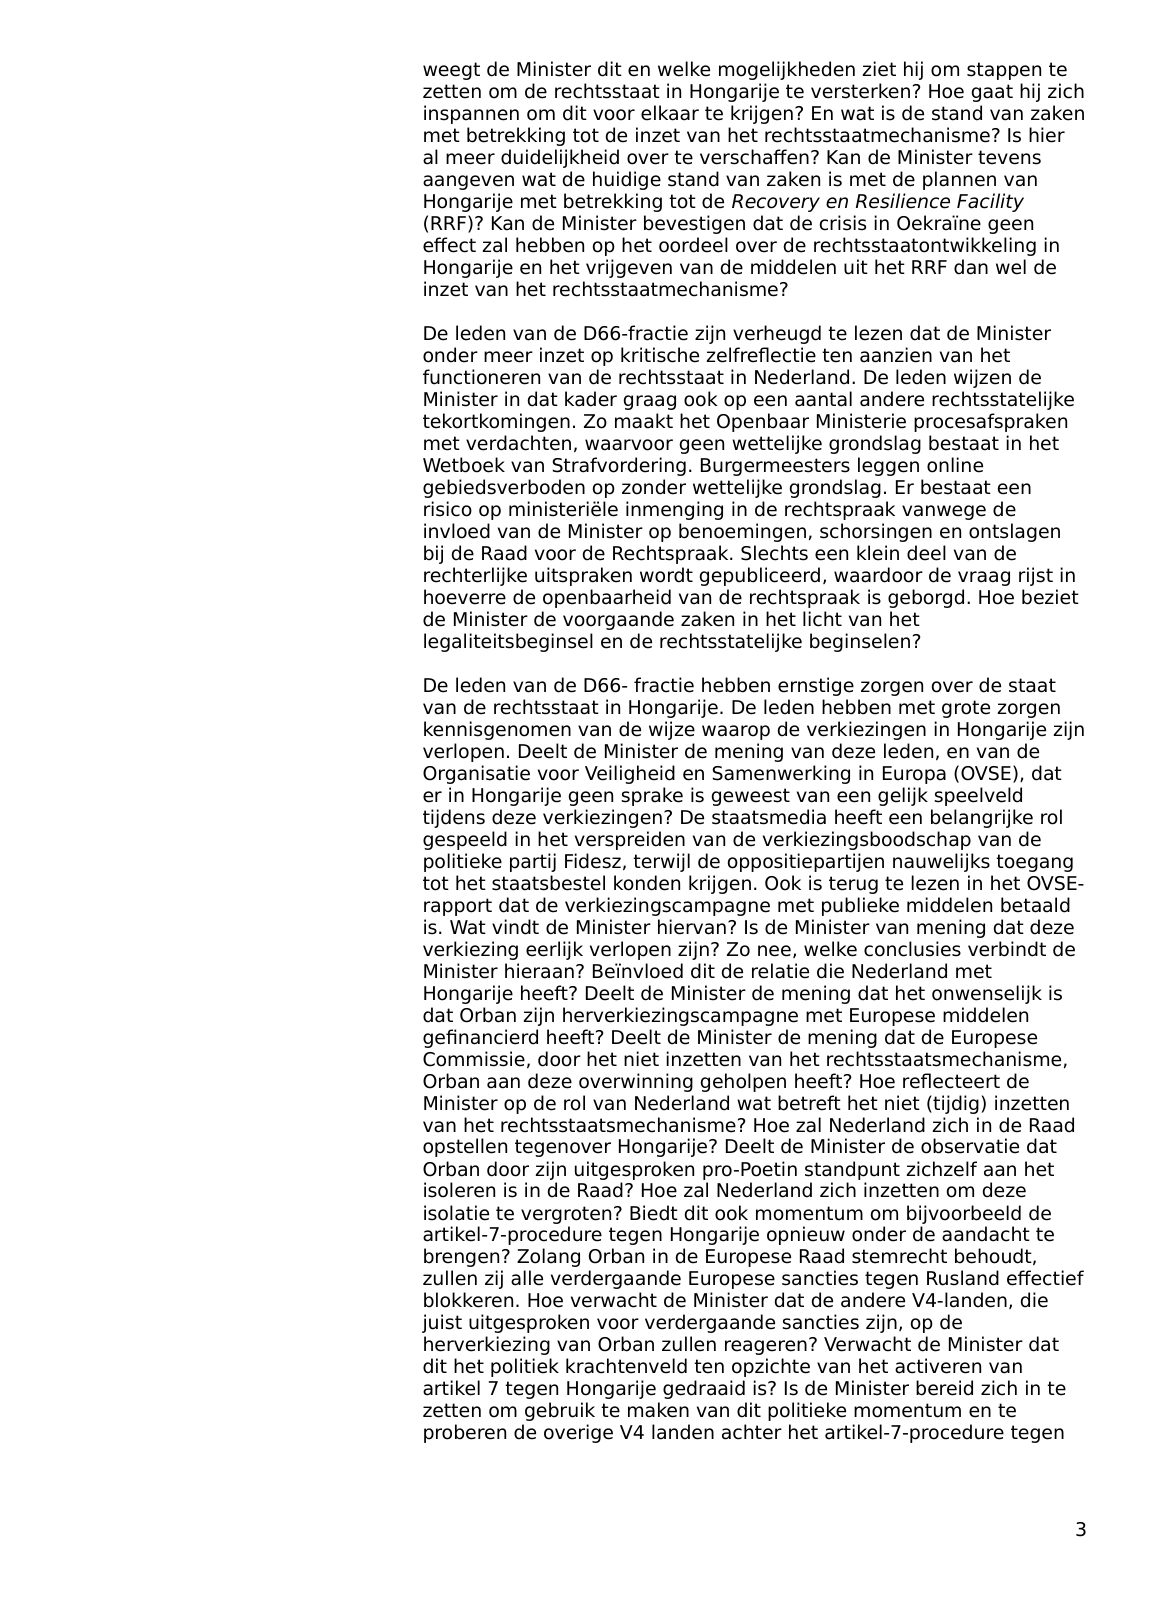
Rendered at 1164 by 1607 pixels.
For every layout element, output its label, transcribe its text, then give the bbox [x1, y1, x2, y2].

text weegt de Minister dit en welke mogelijkheden ziet hij om stappen te zetten om de rechtsstaat in Hongarije te versterken? Hoe gaat hij zich inspannen om dit voor elkaar te krijgen? En wat is de stand van zaken met betrekking tot de inzet van het rechtsstaatmechanisme? Is hier al meer duidelijkheid over te verschaffen? Kan de Minister tevens aangeven wat de huidige stand van zaken is met de plannen van Hongarije met betrekking tot de Recovery en Resilience Facility (RRF)? Kan de Minister bevestigen dat de crisis in Oekraïne geen effect zal hebben op het oordeel over de rechtsstaatontwikkeling in Hongarije en het vrijgeven van de middelen uit het RRF dan wel de inzet van het rechtsstaatmechanisme? [422, 59, 1087, 301]
text De leden van de D66- fractie hebben ernstige zorgen over de staat van de rechtsstaat in Hongarije. De leden hebben met grote zorgen kennisgenomen van de wijze waarop de verkiezingen in Hongarije zijn verlopen. Deelt de Minister de mening van deze leden, en van de Organisatie voor Veiligheid en Samenwerking in Europa (OVSE), dat er in Hongarije geen sprake is geweest van een gelijk speelveld tijdens deze verkiezingen? De staatsmedia heeft een belangrijke rol gespeeld in het verspreiden van de verkiezingsboodschap van de politieke partij Fidesz, terwijl de oppositiepartijen nauwelijks toegang tot het staatsbestel konden krijgen. Ook is terug te lezen in het OVSE-rapport dat de verkiezingscampagne met publieke middelen betaald is. Wat vindt de Minister hiervan? Is de Minister van mening dat deze verkiezing eerlijk verlopen zijn? Zo nee, welke conclusies verbindt de Minister hieraan? Beïnvloed dit de relatie die Nederland met Hongarije heeft? Deelt de Minister de mening dat het onwenselijk is dat Orban zijn herverkiezingscampagne met Europese middelen gefinancierd heeft? Deelt de Minister de mening dat de Europese Commissie, door het niet inzetten van het rechtsstaatsmechanisme, Orban aan deze overwinning geholpen heeft? Hoe reflecteert de Minister op de rol van Nederland wat betreft het niet (tijdig) inzetten van het rechtsstaatsmechanisme? Hoe zal Nederland zich in de Raad opstellen tegenover Hongarije? Deelt de Minister de observatie dat Orban door zijn uitgesproken pro-Poetin standpunt zichzelf aan het isoleren is in de Raad? Hoe zal Nederland zich inzetten om deze isolatie te vergroten? Biedt dit ook momentum om bijvoorbeeld de artikel-7-procedure tegen Hongarije opnieuw onder de aandacht te brengen? Zolang Orban in de Europese Raad stemrecht behoudt, zullen zij alle verdergaande Europese sancties tegen Rusland effectief blokkeren. Hoe verwacht de Minister dat de andere V4-landen, die juist uitgesproken voor verdergaande sancties zijn, op de herverkiezing van Orban zullen reageren? Verwacht de Minister dat dit het politiek krachtenveld ten opzichte van het activeren van artikel 7 tegen Hongarije gedraaid is? Is de Minister bereid zich in te zetten om gebruik te maken van dit politieke momentum en te proberen de overige V4 landen achter het artikel-7-procedure tegen [422, 675, 1087, 1444]
text De leden van de D66-fractie zijn verheugd te lezen dat de Minister onder meer inzet op kritische zelfreflectie ten aanzien van het functioneren van de rechtsstaat in Nederland. De leden wijzen de Minister in dat kader graag ook op een aantal andere rechtsstatelijke tekortkomingen. Zo maakt het Openbaar Ministerie procesafspraken met verdachten, waarvoor geen wettelijke grondslag bestaat in het Wetboek van Strafvordering. Burgermeesters leggen online gebiedsverboden op zonder wettelijke grondslag. Er bestaat een risico op ministeriële inmenging in de rechtspraak vanwege de invloed van de Minister op benoemingen, schorsingen en ontslagen bij de Raad voor de Rechtspraak. Slechts een klein deel van de rechterlijke uitspraken wordt gepubliceerd, waardoor de vraag rijst in hoeverre de openbaarheid van de rechtspraak is geborgd. Hoe beziet de Minister de voorgaande zaken in het licht van het legaliteitsbeginsel en de rechtsstatelijke beginselen? [422, 323, 1087, 653]
